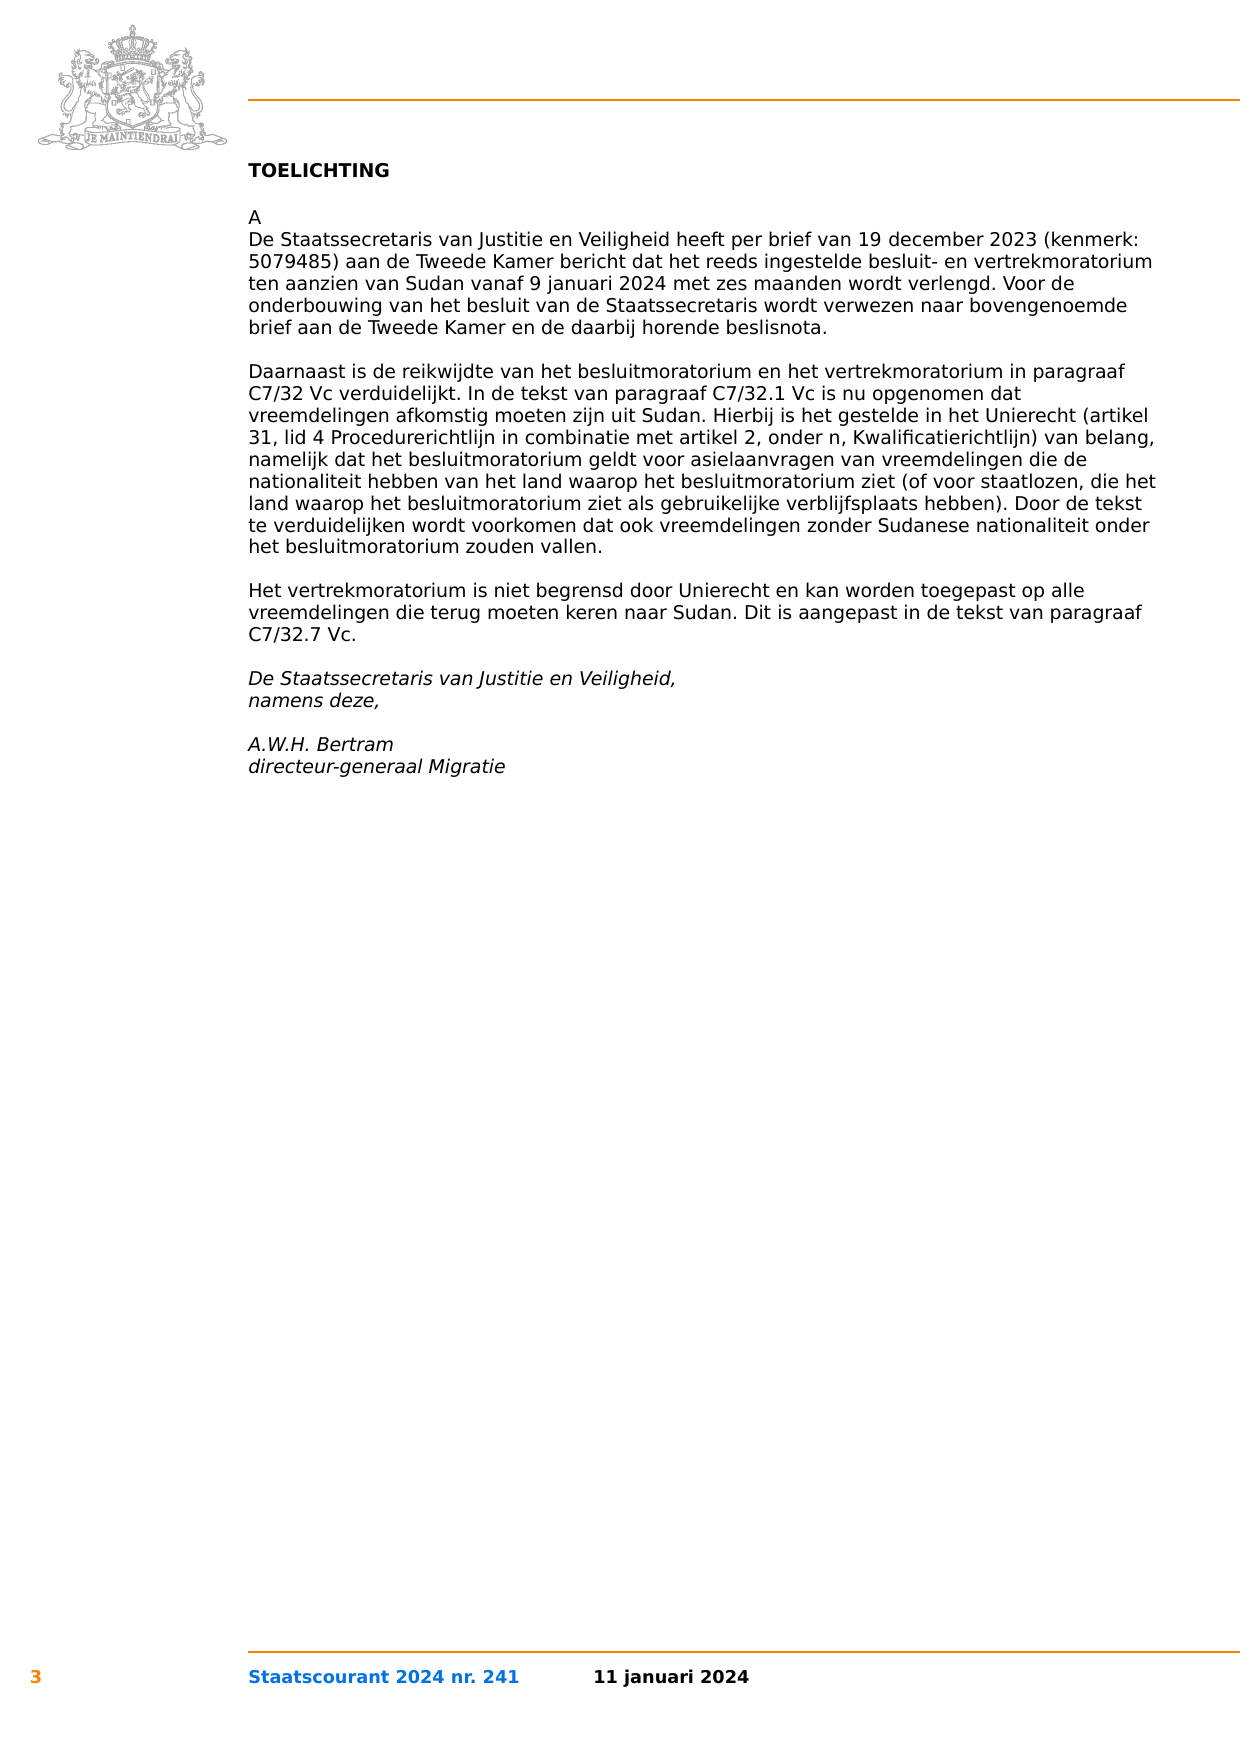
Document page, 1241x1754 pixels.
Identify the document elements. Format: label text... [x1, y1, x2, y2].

text Daarnaast is de reikwijdte van het besluitmoratorium en het vertrekmoratorium in paragraaf C7/32 Vc verduidelijkt. In de tekst van paragraaf C7/32.1 Vc is nu opgenomen dat vreemdelingen afkomstig moeten zijn uit Sudan. Hierbij is het gestelde in het Unierecht (artikel 31, lid 4 Procedurerichtlijn in combinatie met artikel 2, onder n, Kwalificatierichtlijn) van belang, namelijk dat het besluitmoratorium geldt voor asielaanvragen van vreemdelingen die de nationaliteit hebben van het land waarop het besluitmoratorium ziet (of voor staatlozen, die het land waarop het besluitmoratorium ziet als gebruikelijke verblijfsplaats hebben). Door de tekst te verduidelijken wordt voorkomen dat ook vreemdelingen zonder Sudanese nationaliteit onder het besluitmoratorium zouden vallen. [248, 361, 1163, 558]
text Het vertrekmoratorium is niet begrensd door Unierecht en kan worden toegepast op alle vreemdelingen die terug moeten keren naar Sudan. Dit is aangepast in de tekst van paragraaf C7/32.7 Vc. [248, 580, 1163, 646]
text A [248, 207, 1163, 229]
picture [38, 25, 227, 150]
text De Staatssecretaris van Justitie en Veiligheid, namens deze, A.W.H. Bertram directeur-generaal Migratie [248, 668, 1163, 778]
text De Staatssecretaris van Justitie en Veiligheid heeft per brief van 19 december 2023 (kenmerk: 5079485) aan de Tweede Kamer bericht dat het reeds ingestelde besluit- en vertrekmoratorium ten aanzien van Sudan vanaf 9 januari 2024 met zes maanden wordt verlengd. Voor de onderbouwing van het besluit van de Staatssecretaris wordt verwezen naar bovengenoemde brief aan de Tweede Kamer en de daarbij horende beslisnota. [248, 229, 1163, 339]
subtitle TOELICHTING [248, 160, 1163, 182]
